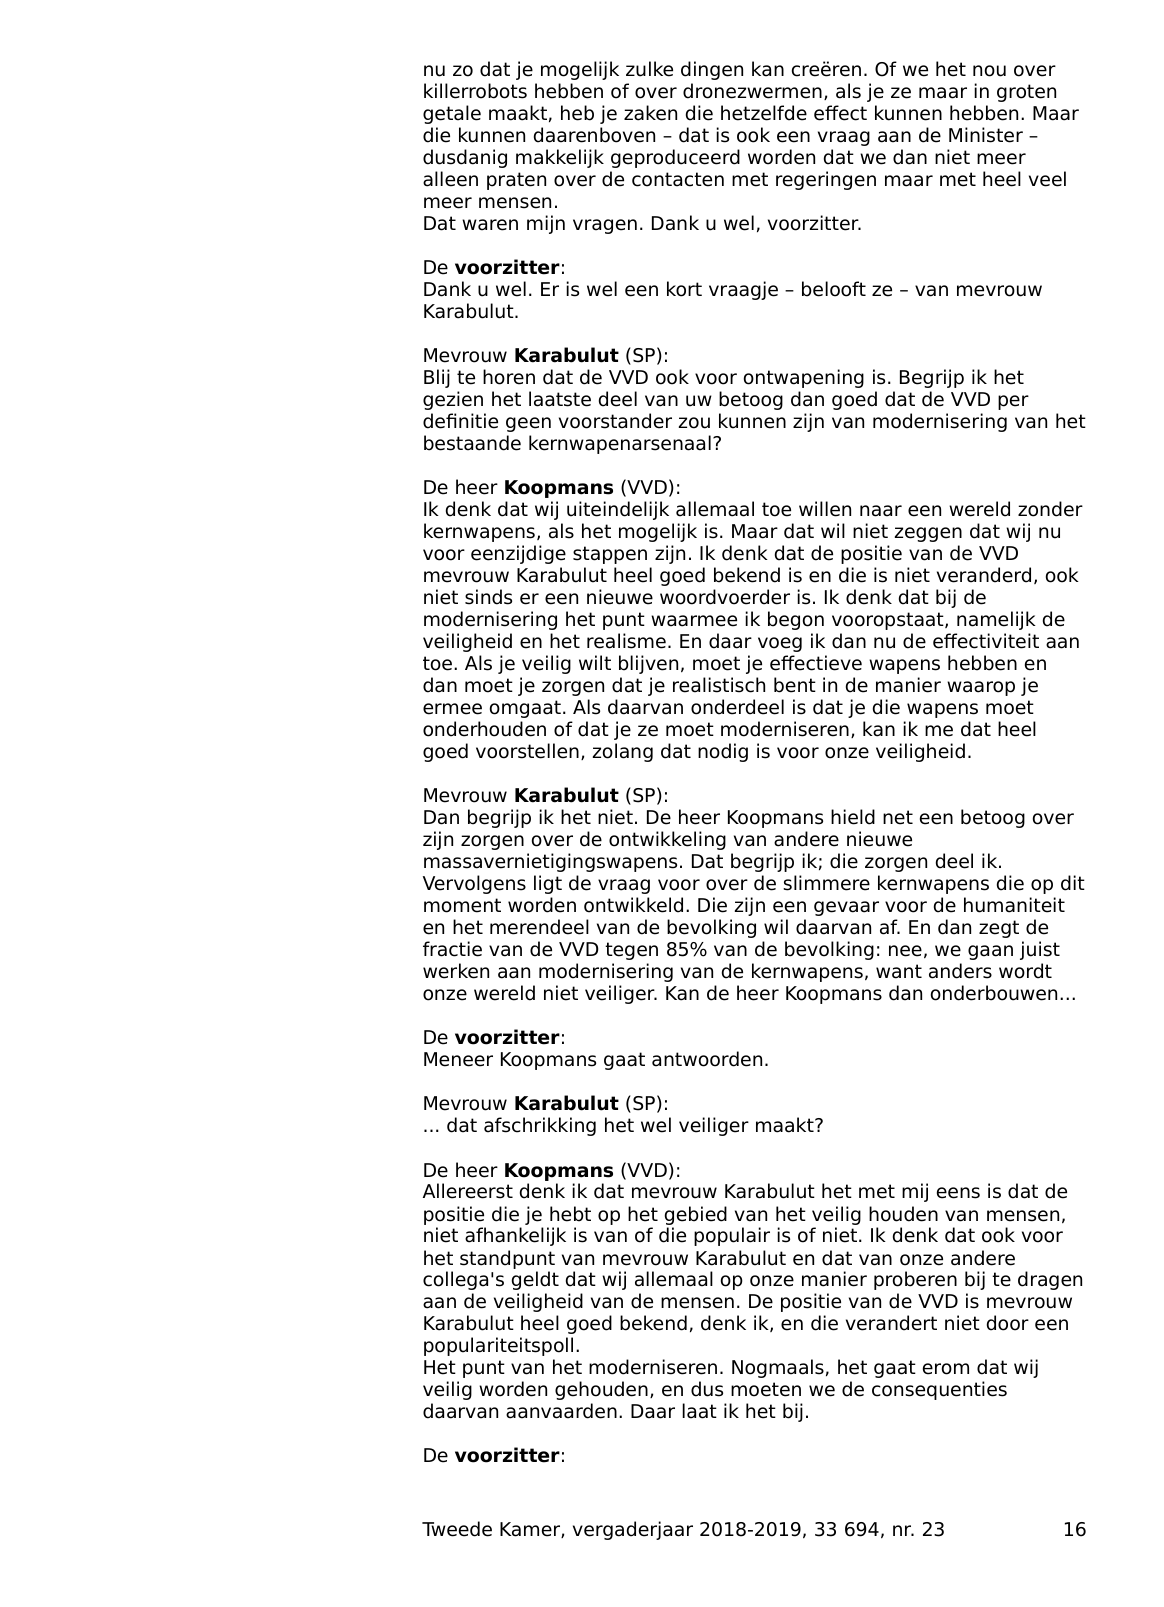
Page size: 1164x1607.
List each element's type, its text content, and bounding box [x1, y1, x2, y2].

text Mevrouw Karabulut (SP): [422, 1093, 1087, 1115]
text Blij te horen dat de VVD ook voor ontwapening is. Begrijp ik het gezien het laatste deel van uw betoog dan goed dat de VVD per definitie geen voorstander zou kunnen zijn van modernisering van het bestaande kernwapenarsenaal? [422, 367, 1087, 455]
text Dan begrijp ik het niet. De heer Koopmans hield net een betoog over zijn zorgen over de ontwikkeling van andere nieuwe massavernietigingswapens. Dat begrijp ik; die zorgen deel ik. Vervolgens ligt de vraag voor over de slimmere kernwapens die op dit moment worden ontwikkeld. Die zijn een gevaar voor de humaniteit en het merendeel van de bevolking wil daarvan af. En dan zegt de fractie van de VVD tegen 85% van de bevolking: nee, we gaan juist werken aan modernisering van de kernwapens, want anders wordt onze wereld niet veiliger. Kan de heer Koopmans dan onderbouwen... [422, 807, 1087, 1005]
text Ik denk dat wij uiteindelijk allemaal toe willen naar een wereld zonder kernwapens, als het mogelijk is. Maar dat wil niet zeggen dat wij nu voor eenzijdige stappen zijn. Ik denk dat de positie van de VVD mevrouw Karabulut heel goed bekend is en die is niet veranderd, ook niet sinds er een nieuwe woordvoerder is. Ik denk dat bij de modernisering het punt waarmee ik begon vooropstaat, namelijk de veiligheid en het realisme. En daar voeg ik dan nu de effectiviteit aan toe. Als je veilig wilt blijven, moet je effectieve wapens hebben en dan moet je zorgen dat je realistisch bent in de manier waarop je ermee omgaat. Als daarvan onderdeel is dat je die wapens moet onderhouden of dat je ze moet moderniseren, kan ik me dat heel goed voorstellen, zolang dat nodig is voor onze veiligheid. [422, 499, 1087, 763]
text Het punt van het moderniseren. Nogmaals, het gaat erom dat wij veilig worden gehouden, en dus moeten we de consequenties daarvan aanvaarden. Daar laat ik het bij. [422, 1357, 1087, 1423]
text Allereerst denk ik dat mevrouw Karabulut het met mij eens is dat de positie die je hebt op het gebied van het veilig houden van mensen, niet afhankelijk is van of die populair is of niet. Ik denk dat ook voor het standpunt van mevrouw Karabulut en dat van onze andere collega's geldt dat wij allemaal op onze manier proberen bij te dragen aan de veiligheid van de mensen. De positie van de VVD is mevrouw Karabulut heel goed bekend, denk ik, en die verandert niet door een populariteitspoll. [422, 1181, 1087, 1357]
text De voorzitter: [422, 257, 1087, 279]
text Meneer Koopmans gaat antwoorden. [422, 1049, 1087, 1071]
text Dat waren mijn vragen. Dank u wel, voorzitter. [422, 213, 1087, 235]
text ... dat afschrikking het wel veiliger maakt? [422, 1115, 1087, 1137]
text De heer Koopmans (VVD): [422, 1159, 1087, 1181]
text Mevrouw Karabulut (SP): [422, 785, 1087, 807]
text De voorzitter: [422, 1027, 1087, 1049]
text Dank u wel. Er is wel een kort vraagje – belooft ze – van mevrouw Karabulut. [422, 279, 1087, 323]
text De heer Koopmans (VVD): [422, 477, 1087, 499]
text Mevrouw Karabulut (SP): [422, 345, 1087, 367]
text De voorzitter: [422, 1445, 1087, 1467]
text nu zo dat je mogelijk zulke dingen kan creëren. Of we het nou over killerrobots hebben of over dronezwermen, als je ze maar in groten getale maakt, heb je zaken die hetzelfde effect kunnen hebben. Maar die kunnen daarenboven – dat is ook een vraag aan de Minister – dusdanig makkelijk geproduceerd worden dat we dan niet meer alleen praten over de contacten met regeringen maar met heel veel meer mensen. [422, 59, 1087, 213]
